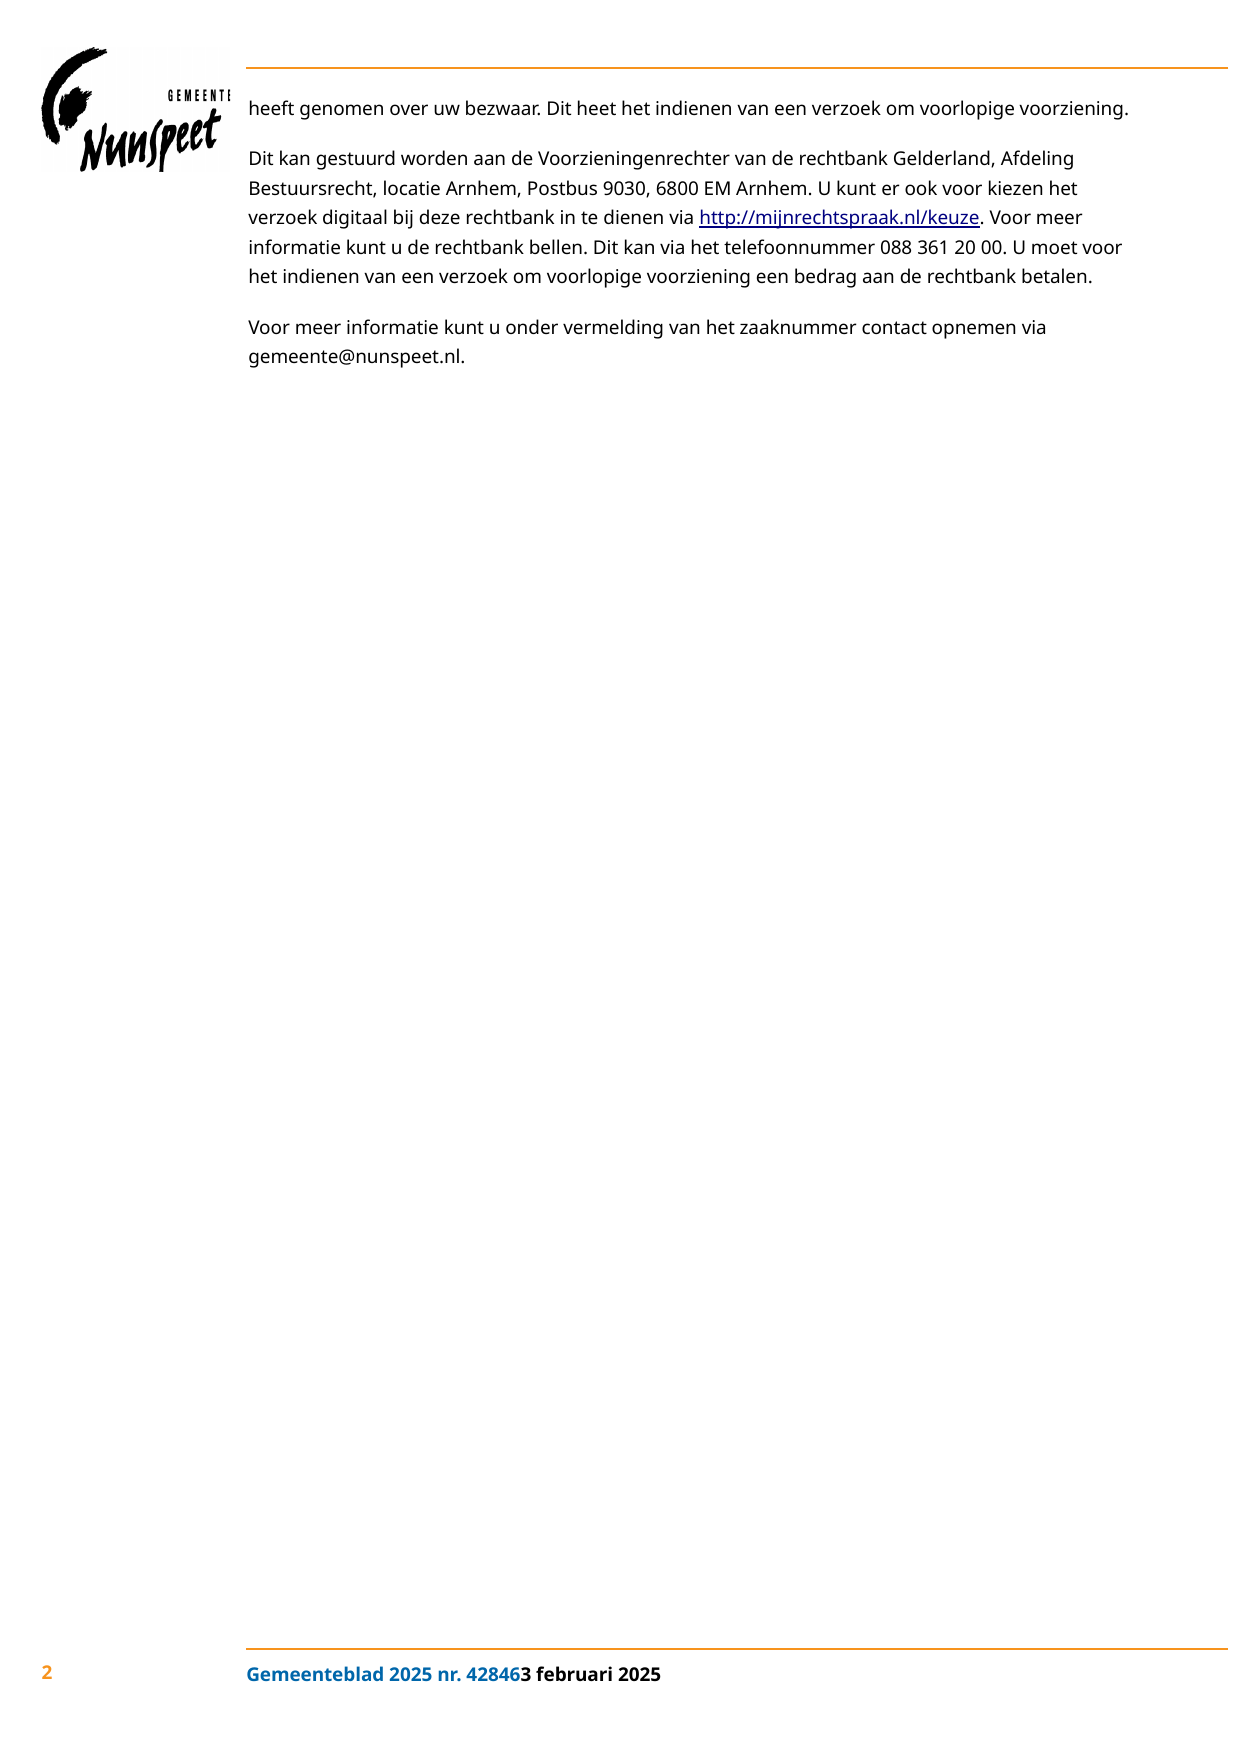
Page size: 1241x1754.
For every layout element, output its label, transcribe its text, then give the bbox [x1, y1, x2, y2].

text Voor meer informatie kunt u onder vermelding van het zaaknummer contact opnemen via gemeente@nunspeet.nl. [248, 314, 1152, 369]
text Dit kan gestuurd worden aan de Voorzieningenrechter van de rechtbank Gelderland, Afdeling Bestuursrecht, locatie Arnhem, Postbus 9030, 6800 EM Arnhem. U kunt er ook voor kiezen het verzoek digitaal bij deze rechtbank in te dienen via http://mijnrechtspraak.nl/keuze. Voor meer informatie kunt u de rechtbank bellen. Dit kan via het telefoonnummer 088 361 20 00. U moet voor het indienen van een verzoek om voorlopige voorziening een bedrag aan de rechtbank betalen. [248, 145, 1152, 289]
text heeft genomen over uw bezwaar. Dit heet het indienen van een verzoek om voorlopige voorziening. [248, 95, 1152, 121]
picture [41, 47, 231, 172]
